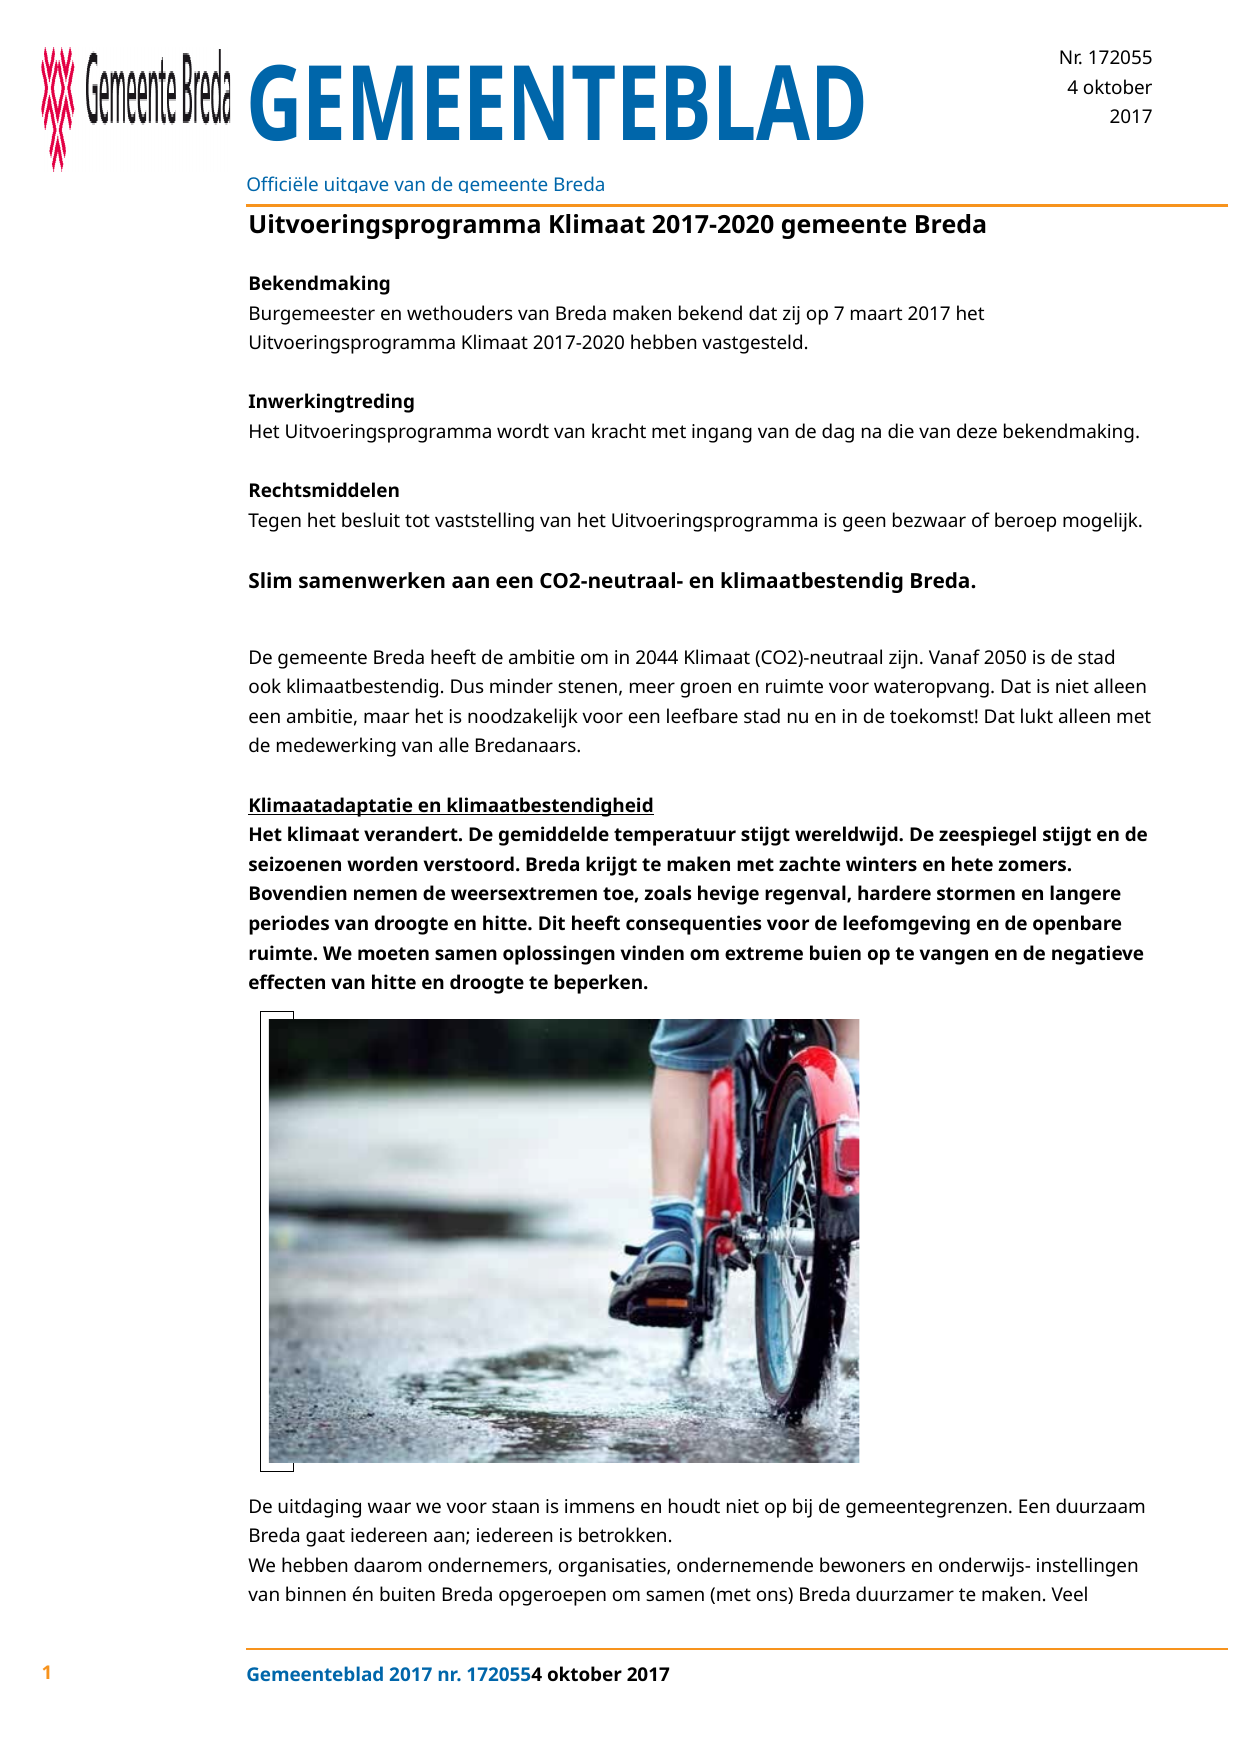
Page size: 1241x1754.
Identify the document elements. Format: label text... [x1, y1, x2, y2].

picture [268, 1019, 860, 1463]
text Klimaatadaptatie en klimaatbestendigheid [248, 792, 1152, 817]
text Burgemeester en wethouders van Breda maken bekend dat zij op 7 maart 2017 het Uitvoeringsprogramma Klimaat 2017-2020 hebben vastgesteld. [248, 300, 1152, 355]
text We hebben daarom ondernemers, organisaties, ondernemende bewoners en onderwijs- instellingen van binnen én buiten Breda opgeroepen om samen (met ons) Breda duurzamer te maken. Veel [248, 1552, 1152, 1607]
text Uitvoeringsprogramma Klimaat 2017-2020 gemeente Breda [248, 207, 1152, 241]
text Het Uitvoeringsprogramma wordt van kracht met ingang van de dag na die van deze bekendmaking. [248, 418, 1152, 444]
text Het klimaat verandert. De gemiddelde temperatuur stijgt wereldwijd. De zeespiegel stijgt en de seizoenen worden verstoord. Breda krijgt te maken met zachte winters en hete zomers. Bovendien nemen de weersextremen toe, zoals hevige regenval, hardere stormen en langere periodes van droogte en hitte. Dit heeft consequenties voor de leefomgeving en de openbare ruimte. We moeten samen oplossingen vinden om extreme buien op te vangen en de negatieve effecten van hitte en droogte te beperken. [248, 821, 1152, 995]
text Slim samenwerken aan een CO2-neutraal- en klimaatbestendig Breda. [248, 566, 1152, 594]
text Tegen het besluit tot vaststelling van het Uitvoeringsprogramma is geen bezwaar of beroep mogelijk. [248, 507, 1152, 533]
text De uitdaging waar we voor staan is immens en houdt niet op bij de gemeentegrenzen. Een duurzaam Breda gaat iedereen aan; iedereen is betrokken. [248, 1493, 1152, 1548]
text Rechtsmiddelen [248, 477, 1152, 503]
text Inwerkingtreding [248, 389, 1152, 414]
text De gemeente Breda heeft de ambitie om in 2044 Klimaat (CO2)-neutraal zijn. Vanaf 2050 is de stad ook klimaatbestendig. Dus minder stenen, meer groen en ruimte voor wateropvang. Dat is niet alleen een ambitie, maar het is noodzakelijk voor een leefbare stad nu en in de toekomst! Dat lukt alleen met de medewerking van alle Bredanaars. [248, 644, 1152, 758]
picture [41, 47, 231, 172]
text Bekendmaking [248, 270, 1152, 296]
